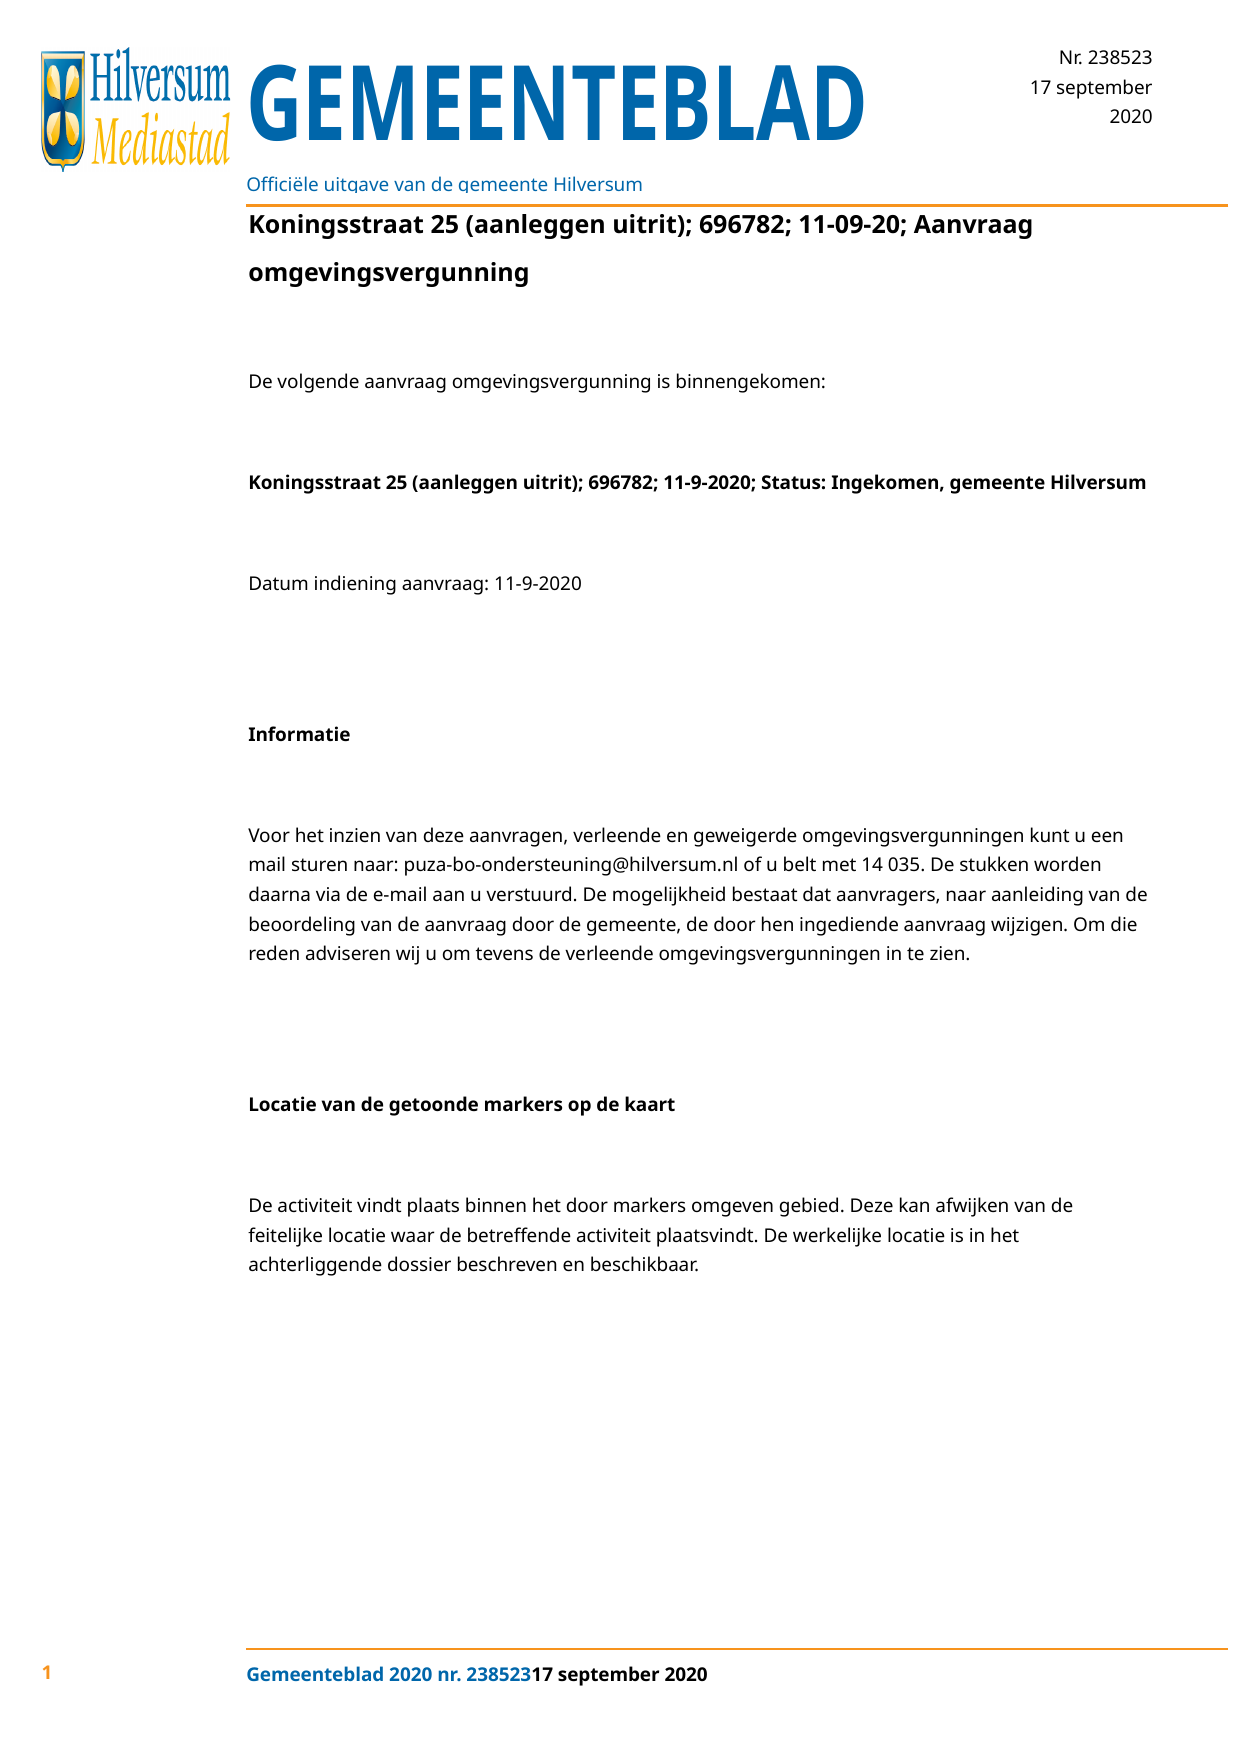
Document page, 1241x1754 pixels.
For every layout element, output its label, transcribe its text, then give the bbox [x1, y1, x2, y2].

text Datum indiening aanvraag: 11-9-2020 [248, 570, 1152, 596]
text Locatie van de getoonde markers op de kaart [248, 1092, 1152, 1117]
picture [41, 47, 231, 172]
text Informatie [248, 721, 1152, 747]
text De volgende aanvraag omgevingsvergunning is binnengekomen: [248, 368, 1152, 394]
text Koningsstraat 25 (aanleggen uitrit); 696782; 11-9-2020; Status: Ingekomen, gemeente Hilversum [248, 469, 1152, 495]
text De activiteit vindt plaats binnen het door markers omgeven gebied. Deze kan afwijken van de feitelijke locatie waar de betreffende activiteit plaatsvindt. De werkelijke locatie is in het achterliggende dossier beschreven en beschikbaar. [248, 1192, 1152, 1277]
text Voor het inzien van deze aanvragen, verleende en geweigerde omgevingsvergunningen kunt u een mail sturen naar: puza-bo-ondersteuning@hilversum.nl of u belt met 14 035. De stukken worden daarna via de e-mail aan u verstuurd. De mogelijkheid bestaat dat aanvragers, naar aanleiding van de beoordeling van de aanvraag door de gemeente, de door hen ingediende aanvraag wijzigen. Om die reden adviseren wij u om tevens de verleende omgevingsvergunningen in te zien. [248, 822, 1152, 966]
text Koningsstraat 25 (aanleggen uitrit); 696782; 11-09-20; Aanvraag omgevingsvergunning [248, 207, 1152, 288]
